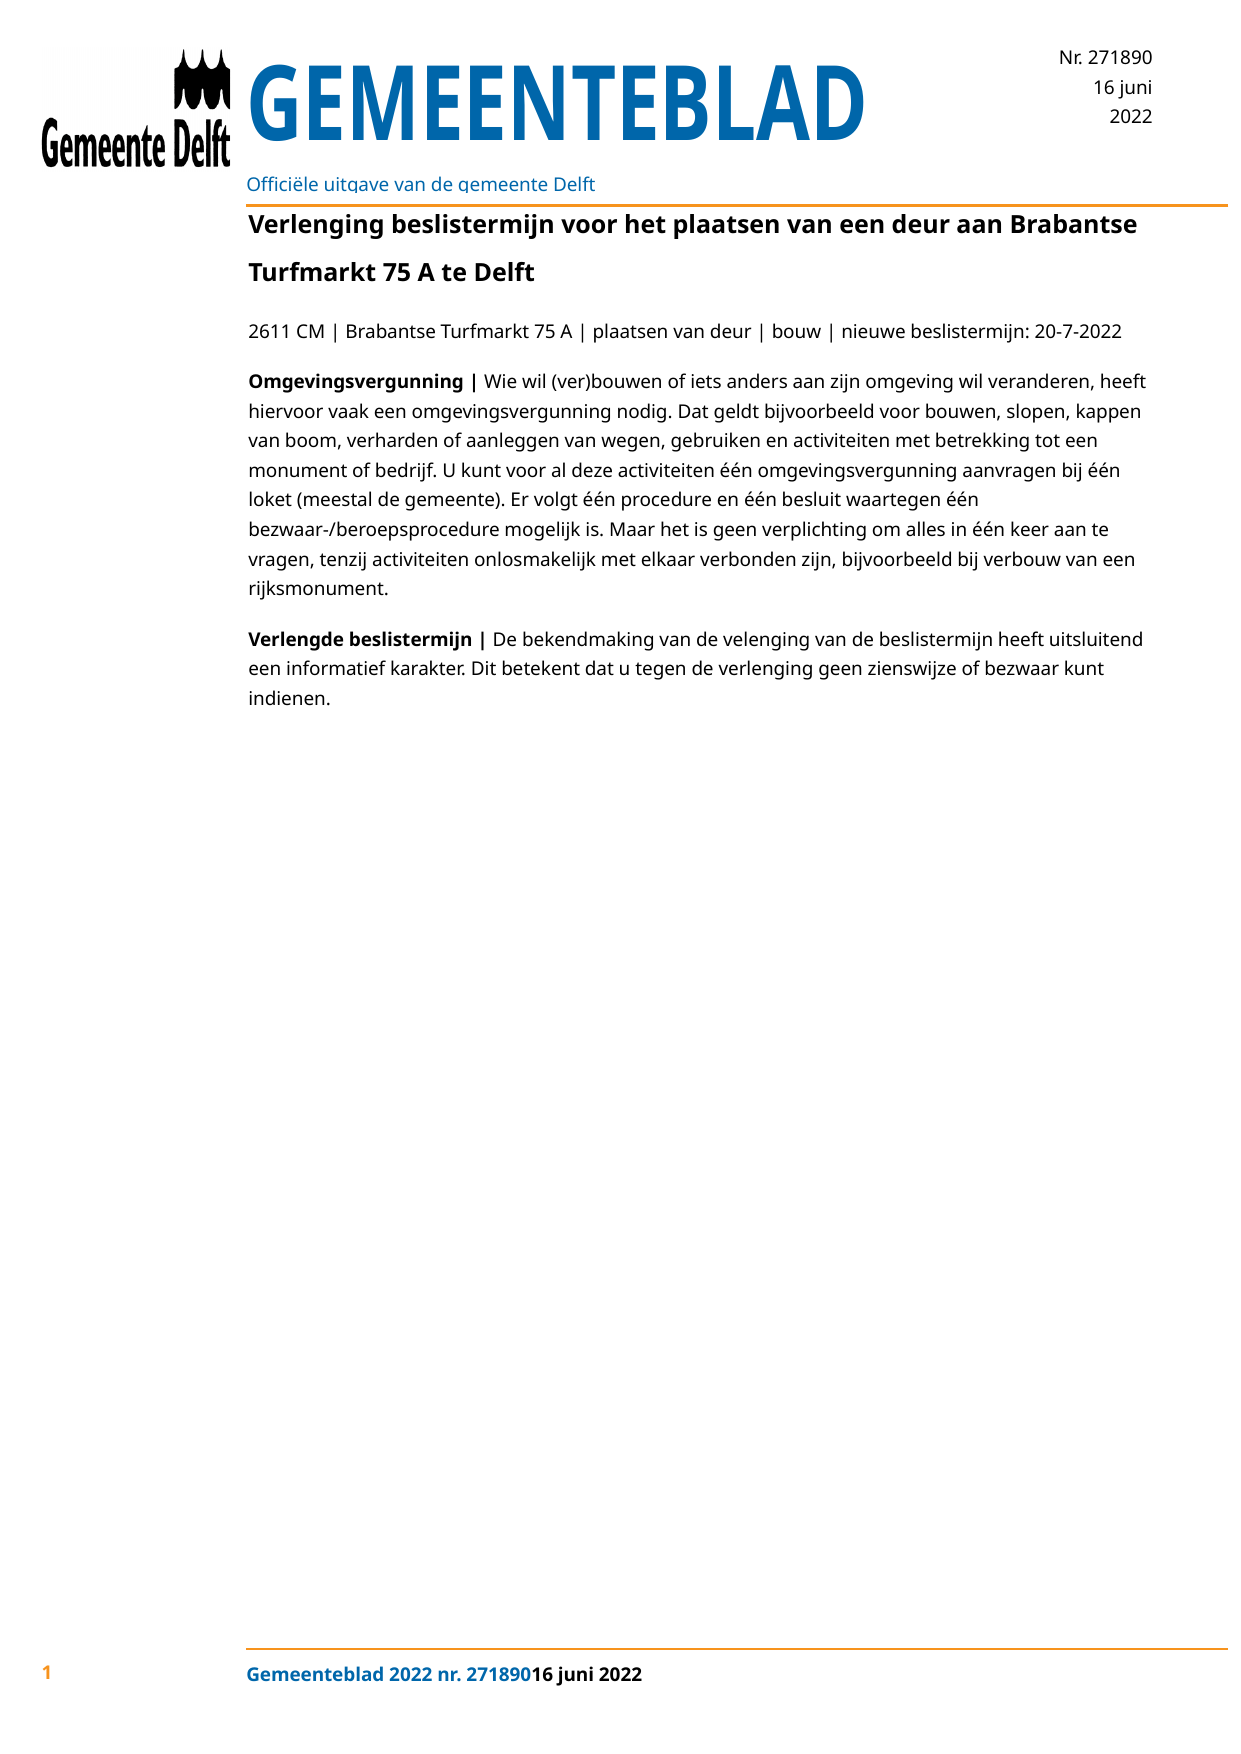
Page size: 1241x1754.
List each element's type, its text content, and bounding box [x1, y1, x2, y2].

text 2611 CM | Brabantse Turfmarkt 75 A | plaatsen van deur | bouw | nieuwe beslistermijn: 20-7-2022 [248, 318, 1152, 344]
text Omgevingsvergunning | Wie wil (ver)bouwen of iets anders aan zijn omgeving wil veranderen, heeft hiervoor vaak een omgevingsvergunning nodig. Dat geldt bijvoorbeeld voor bouwen, slopen, kappen van boom, verharden of aanleggen van wegen, gebruiken en activiteiten met betrekking tot een monument of bedrijf. U kunt voor al deze activiteiten één omgevingsvergunning aanvragen bij één loket (meestal de gemeente). Er volgt één procedure en één besluit waartegen één bezwaar-/beroepsprocedure mogelijk is. Maar het is geen verplichting om alles in één keer aan te vragen, tenzij activiteiten onlosmakelijk met elkaar verbonden zijn, bijvoorbeeld bij verbouw van een rijksmonument. [248, 368, 1152, 601]
text Verlenging beslistermijn voor het plaatsen van een deur aan Brabantse Turfmarkt 75 A te Delft [248, 207, 1152, 288]
text Verlengde beslistermijn | De bekendmaking van de velenging van de beslistermijn heeft uitsluitend een informatief karakter. Dit betekent dat u tegen de verlenging geen zienswijze of bezwaar kunt indienen. [248, 626, 1152, 711]
picture [41, 47, 231, 172]
